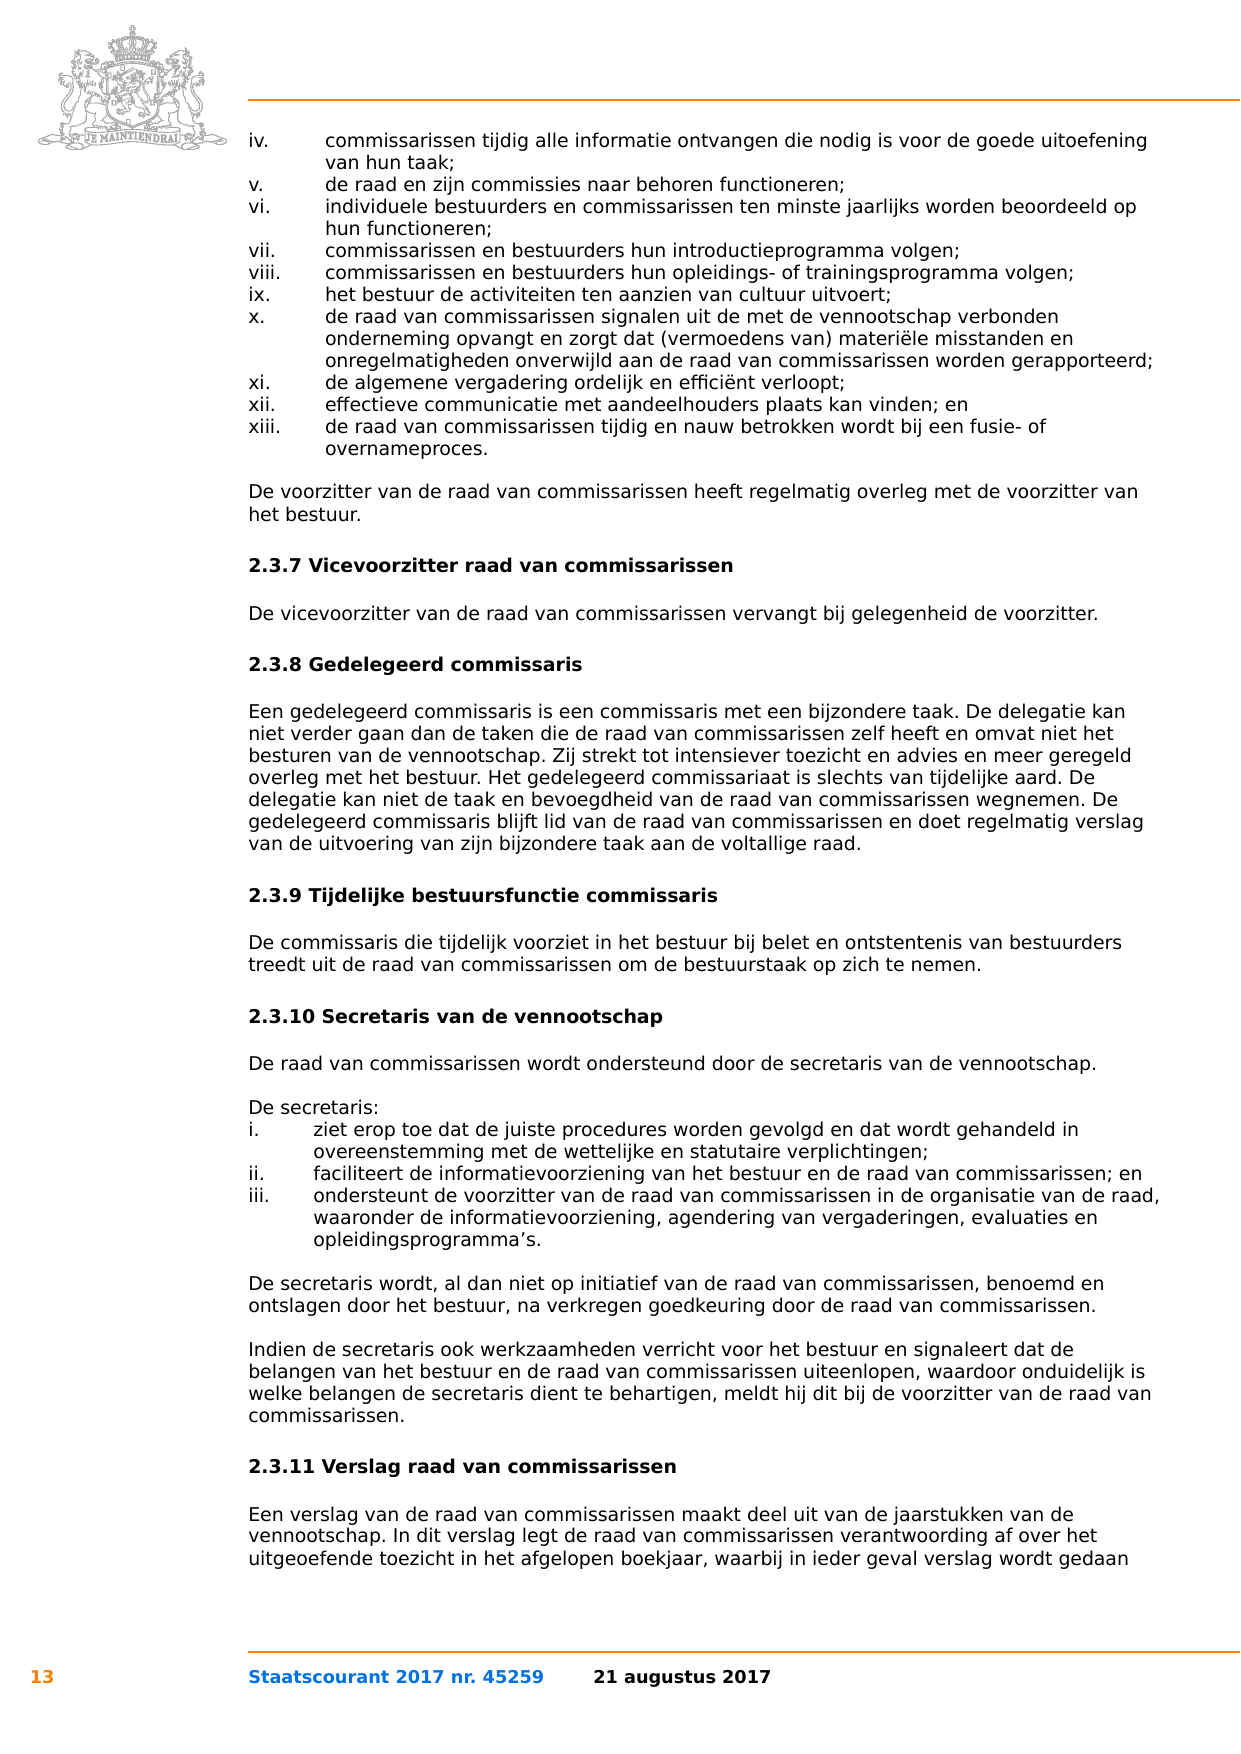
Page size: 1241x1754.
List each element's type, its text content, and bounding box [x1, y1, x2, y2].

subtitle 2.3.10 Secretaris van de vennootschap [248, 1006, 1163, 1028]
text ii. faciliteert de informatievoorziening van het bestuur en de raad van commissarissen; en [248, 1163, 1163, 1185]
subtitle 2.3.9 Tijdelijke bestuursfunctie commissaris [248, 885, 1163, 907]
text vi. individuele bestuurders en commissarissen ten minste jaarlijks worden beoordeeld op hun functioneren; [248, 196, 1163, 240]
text De secretaris: [248, 1097, 1163, 1119]
text xi. de algemene vergadering ordelijk en efficiënt verloopt; [248, 372, 1163, 394]
text Een verslag van de raad van commissarissen maakt deel uit van de jaarstukken van de vennootschap. In dit verslag legt de raad van commissarissen verantwoording af over het uitgeoefende toezicht in het afgelopen boekjaar, waarbij in ieder geval verslag wordt gedaan [248, 1503, 1163, 1569]
picture [38, 25, 227, 150]
text De voorzitter van de raad van commissarissen heeft regelmatig overleg met de voorzitter van het bestuur. [248, 481, 1163, 525]
text xiii. de raad van commissarissen tijdig en nauw betrokken wordt bij een fusie- of overnameproces. [248, 416, 1163, 459]
text iv. commissarissen tijdig alle informatie ontvangen die nodig is voor de goede uitoefening van hun taak; [248, 130, 1163, 174]
subtitle 2.3.7 Vicevoorzitter raad van commissarissen [248, 555, 1163, 577]
text v. de raad en zijn commissies naar behoren functioneren; [248, 174, 1163, 196]
subtitle 2.3.11 Verslag raad van commissarissen [248, 1456, 1163, 1478]
text Een gedelegeerd commissaris is een commissaris met een bijzondere taak. De delegatie kan niet verder gaan dan de taken die de raad van commissarissen zelf heeft en omvat niet het besturen van de vennootschap. Zij strekt tot intensiever toezicht en advies en meer geregeld overleg met het bestuur. Het gedelegeerd commissariaat is slechts van tijdelijke aard. De delegatie kan niet de taak en bevoegdheid van de raad van commissarissen wegnemen. De gedelegeerd commissaris blijft lid van de raad van commissarissen en doet regelmatig verslag van de uitvoering van zijn bijzondere taak aan de voltallige raad. [248, 701, 1163, 855]
text vii. commissarissen en bestuurders hun introductieprogramma volgen; [248, 240, 1163, 262]
text x. de raad van commissarissen signalen uit de met de vennootschap verbonden onderneming opvangt en zorgt dat (vermoedens van) materiële misstanden en onregelmatigheden onverwijld aan de raad van commissarissen worden gerapporteerd; [248, 306, 1163, 372]
text De raad van commissarissen wordt ondersteund door de secretaris van de vennootschap. [248, 1053, 1163, 1075]
text viii. commissarissen en bestuurders hun opleidings- of trainingsprogramma volgen; [248, 262, 1163, 284]
text De secretaris wordt, al dan niet op initiatief van de raad van commissarissen, benoemd en ontslagen door het bestuur, na verkregen goedkeuring door de raad van commissarissen. [248, 1273, 1163, 1317]
text ix. het bestuur de activiteiten ten aanzien van cultuur uitvoert; [248, 284, 1163, 306]
text iii. ondersteunt de voorzitter van de raad van commissarissen in de organisatie van de raad, waaronder de informatievoorziening, agendering van vergaderingen, evaluaties en opleidingsprogramma’s. [248, 1185, 1163, 1251]
text Indien de secretaris ook werkzaamheden verricht voor het bestuur en signaleert dat de belangen van het bestuur en de raad van commissarissen uiteenlopen, waardoor onduidelijk is welke belangen de secretaris dient te behartigen, meldt hij dit bij de voorzitter van de raad van commissarissen. [248, 1338, 1163, 1426]
text De vicevoorzitter van de raad van commissarissen vervangt bij gelegenheid de voorzitter. [248, 602, 1163, 624]
text xii. effectieve communicatie met aandeelhouders plaats kan vinden; en [248, 394, 1163, 416]
subtitle 2.3.8 Gedelegeerd commissaris [248, 654, 1163, 676]
text De commissaris die tijdelijk voorziet in het bestuur bij belet en ontstentenis van bestuurders treedt uit de raad van commissarissen om de bestuurstaak op zich te nemen. [248, 932, 1163, 976]
text i. ziet erop toe dat de juiste procedures worden gevolgd en dat wordt gehandeld in overeenstemming met de wettelijke en statutaire verplichtingen; [248, 1119, 1163, 1163]
